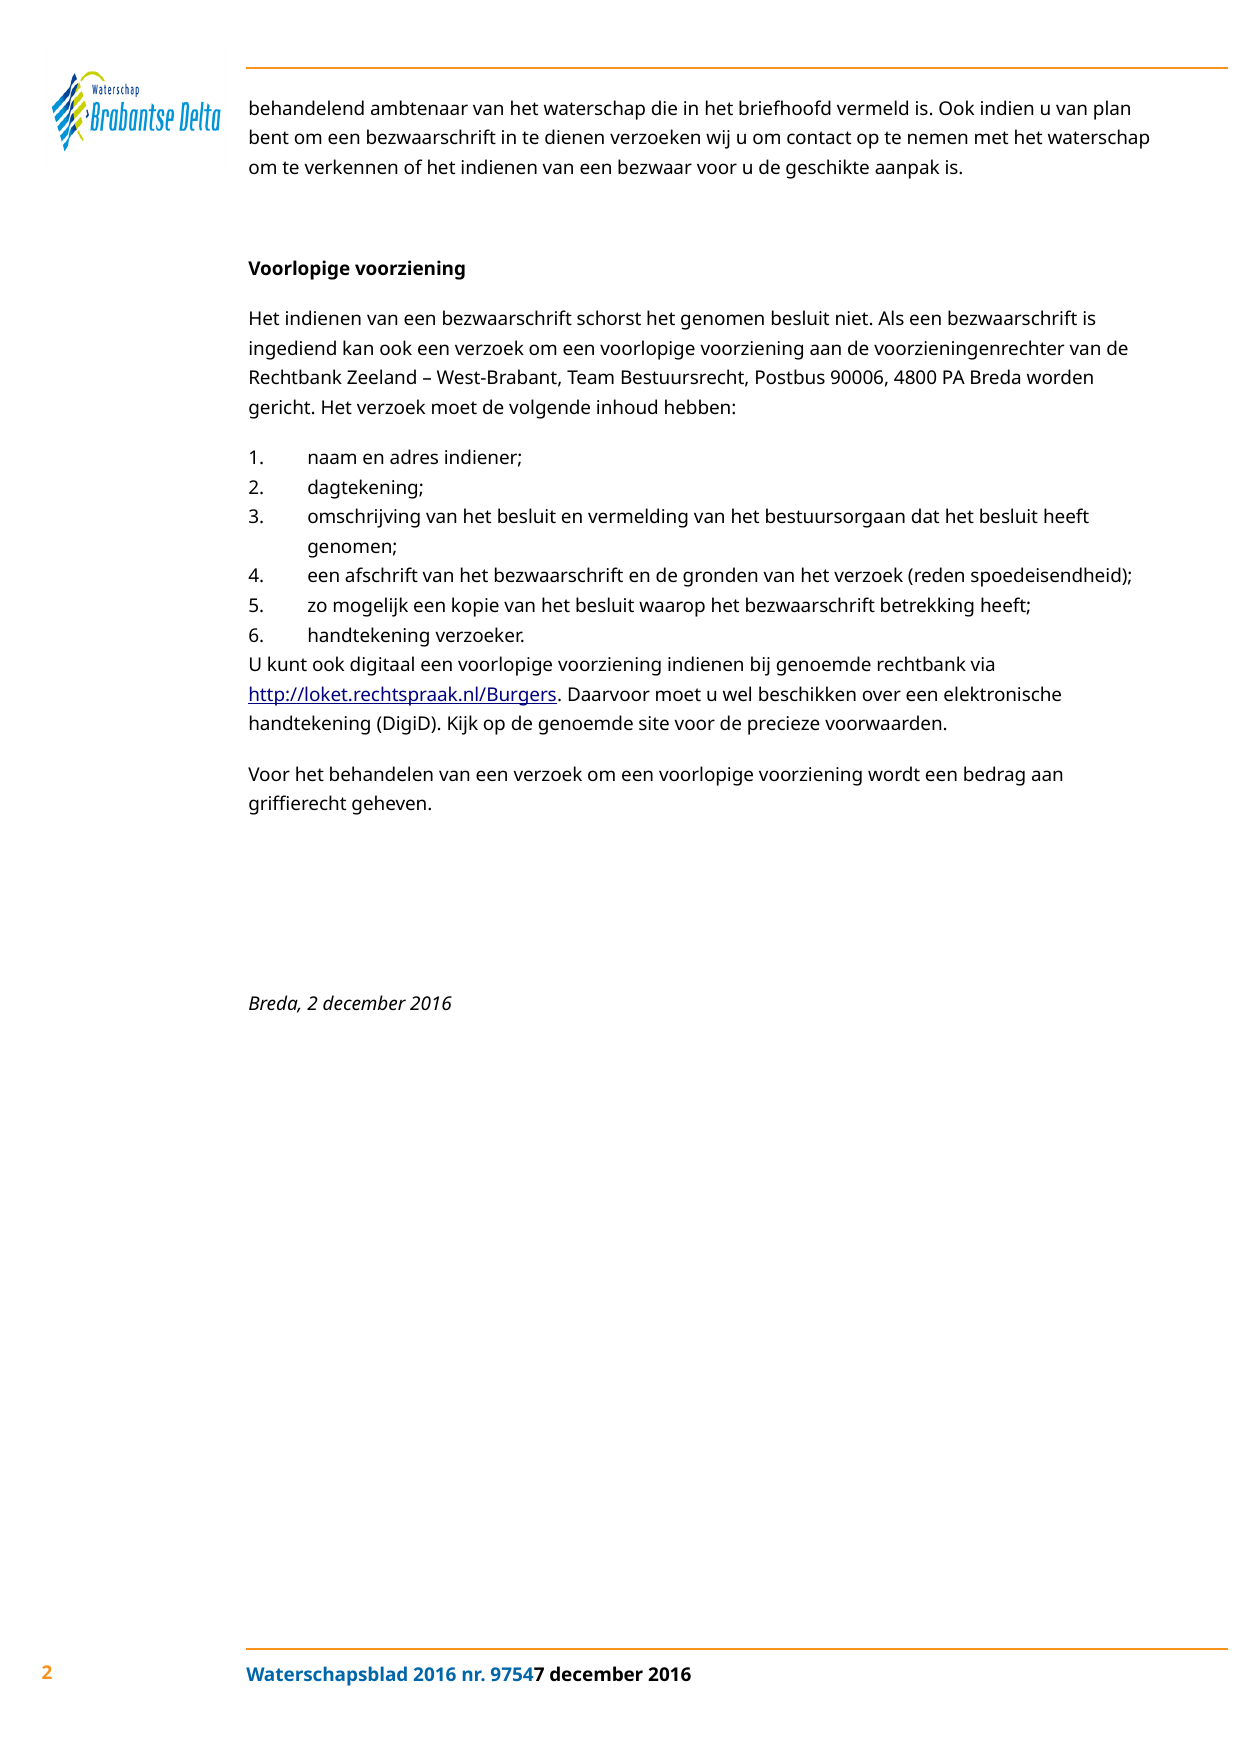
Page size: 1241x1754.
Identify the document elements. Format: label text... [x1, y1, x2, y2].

text U kunt ook digitaal een voorlopige voorziening indienen bij genoemde rechtbank via http://loket.rechtspraak.nl/Burgers. Daarvoor moet u wel beschikken over een elektronische handtekening (DigiD). Kijk op de genoemde site voor de precieze voorwaarden. [248, 651, 1152, 736]
list zo mogelijk een kopie van het besluit waarop het bezwaarschrift betrekking heeft; [248, 592, 1152, 618]
list naam en adres indiener; [248, 444, 1152, 470]
text Het indienen van een bezwaarschrift schorst het genomen besluit niet. Als een bezwaarschrift is ingediend kan ook een verzoek om een voorlopige voorziening aan de voorzieningenrechter van de Rechtbank Zeeland – West-Brabant, Team Bestuursrecht, Postbus 90006, 4800 PA Breda worden gericht. Het verzoek moet de volgende inhoud hebben: [248, 305, 1152, 420]
text Voorlopige voorziening [248, 255, 1152, 281]
text Voor het behandelen van een verzoek om een voorlopige voorziening wordt een bedrag aan griffierecht geheven. [248, 761, 1152, 816]
list omschrijving van het besluit en vermelding van het bestuursorgaan dat het besluit heeft genomen; [248, 503, 1152, 559]
list handtekening verzoeker. [248, 622, 1152, 648]
text Breda, 2 december 2016 [248, 990, 1152, 1015]
list dagtekening; [248, 474, 1152, 500]
picture [41, 47, 231, 172]
text behandelend ambtenaar van het waterschap die in het briefhoofd vermeld is. Ook indien u van plan bent om een bezwaarschrift in te dienen verzoeken wij u om contact op te nemen met het waterschap om te verkennen of het indienen van een bezwaar voor u de geschikte aanpak is. [248, 95, 1152, 180]
list een afschrift van het bezwaarschrift en de gronden van het verzoek (reden spoedeisendheid); [248, 563, 1152, 588]
